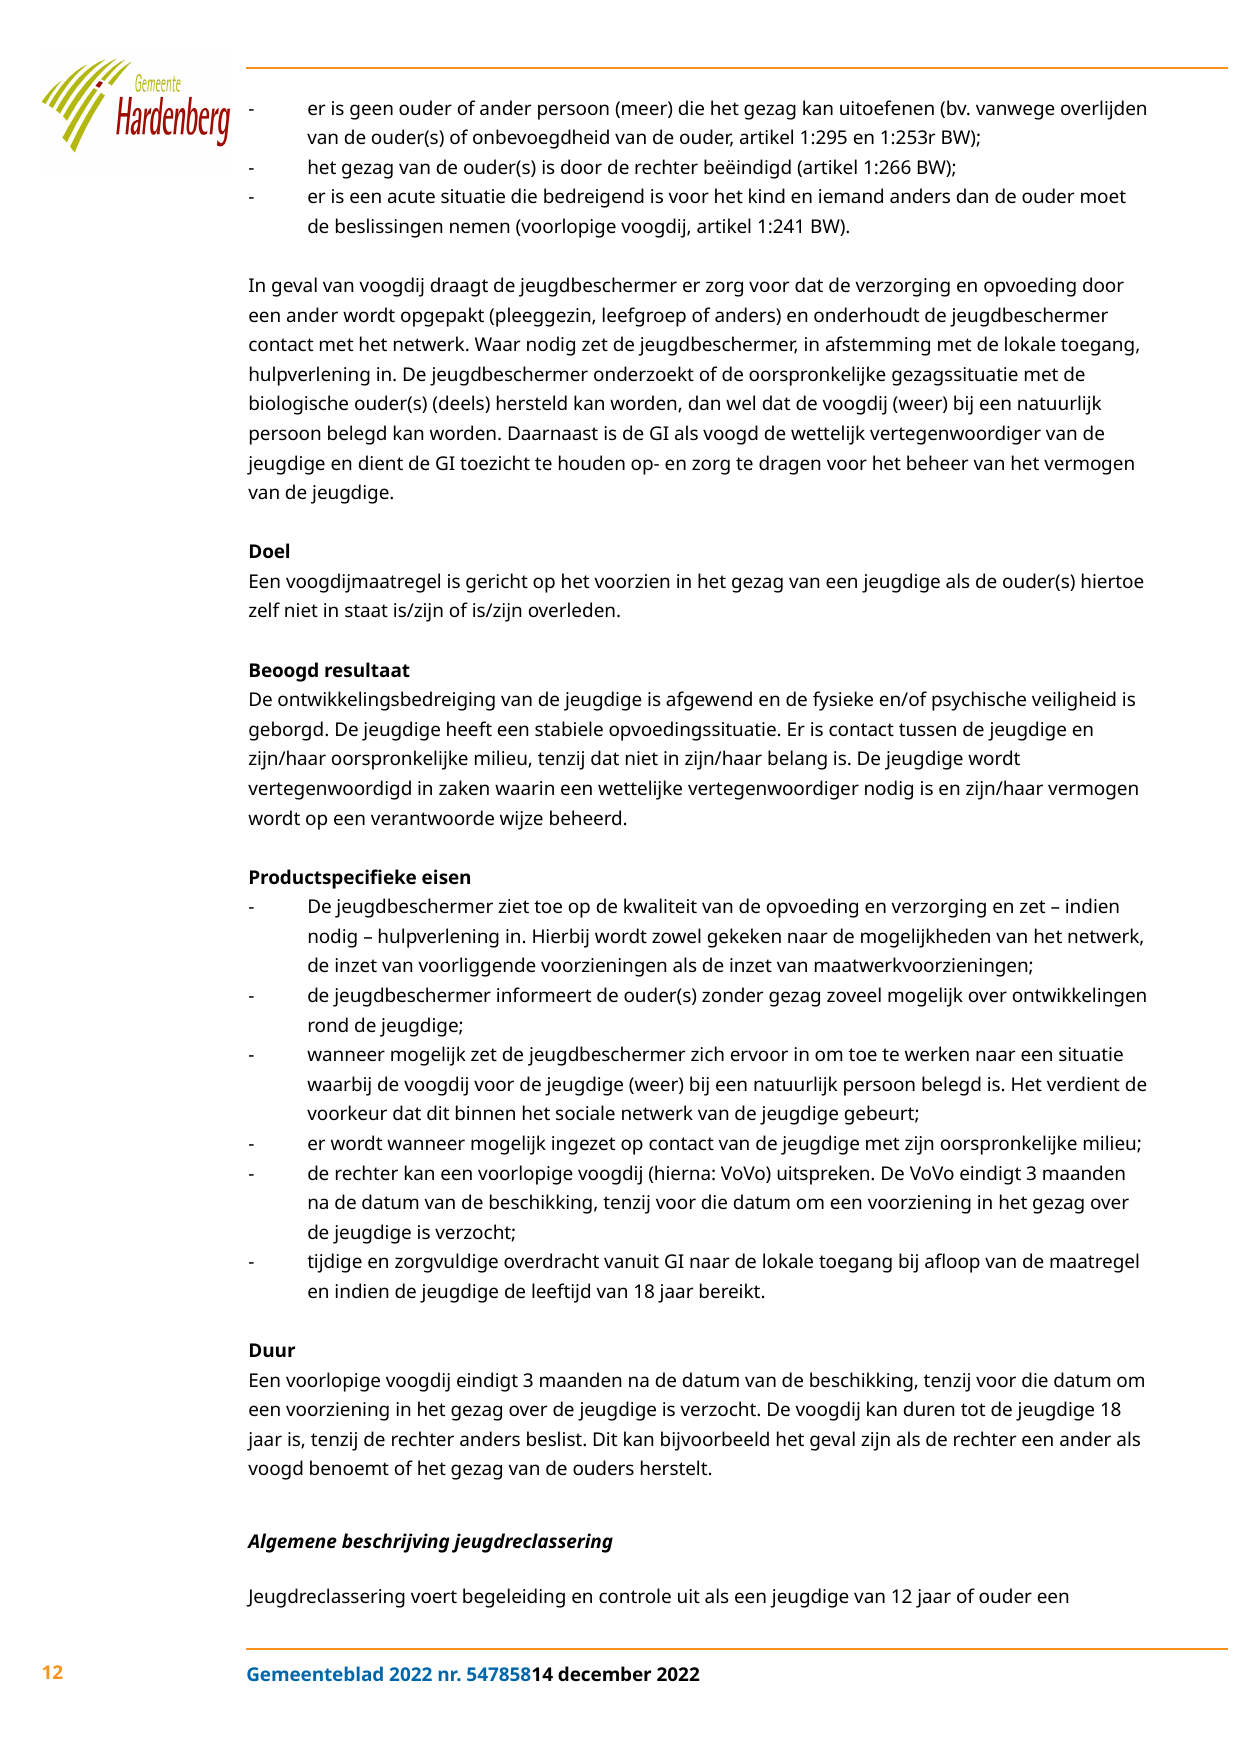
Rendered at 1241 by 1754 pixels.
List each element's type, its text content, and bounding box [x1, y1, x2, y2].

text Beoogd resultaat [248, 657, 1152, 683]
text In geval van voogdij draagt de jeugdbeschermer er zorg voor dat de verzorging en opvoeding door een ander wordt opgepakt (pleeggezin, leefgroep of anders) en onderhoudt de jeugdbeschermer contact met het netwerk. Waar nodig zet de jeugdbeschermer, in afstemming met de lokale toegang, hulpverlening in. De jeugdbeschermer onderzoekt of de oorspronkelijke gezagssituatie met de biologische ouder(s) (deels) hersteld kan worden, dan wel dat de voogdij (weer) bij een natuurlijk persoon belegd kan worden. Daarnaast is de GI als voogd de wettelijk vertegenwoordiger van de jeugdige en dient de GI toezicht te houden op- en zorg te dragen voor het beheer van het vermogen van de jeugdige. [248, 272, 1152, 505]
text Een voorlopige voogdij eindigt 3 maanden na de datum van de beschikking, tenzij voor die datum om een voorziening in het gezag over de jeugdige is verzocht. De voogdij kan duren tot de jeugdige 18 jaar is, tenzij de rechter anders beslist. Dit kan bijvoorbeeld het geval zijn als de rechter een ander als voogd benoemt of het gezag van de ouders herstelt. [248, 1367, 1152, 1481]
text Duur [248, 1337, 1152, 1363]
list de rechter kan een voorlopige voogdij (hierna: VoVo) uitspreken. De VoVo eindigt 3 maanden na de datum van de beschikking, tenzij voor die datum om een voorziening in het gezag over de jeugdige is verzocht; [248, 1160, 1152, 1245]
list tijdige en zorgvuldige overdracht vanuit GI naar de lokale toegang bij afloop van de maatregel en indien de jeugdige de leeftijd van 18 jaar bereikt. [248, 1248, 1152, 1304]
text De ontwikkelingsbedreiging van de jeugdige is afgewend en de fysieke en/of psychische veiligheid is geborgd. De jeugdige heeft een stabiele opvoedingssituatie. Er is contact tussen de jeugdige en zijn/haar oorspronkelijke milieu, tenzij dat niet in zijn/haar belang is. De jeugdige wordt vertegenwoordigd in zaken waarin een wettelijke vertegenwoordiger nodig is en zijn/haar vermogen wordt op een verantwoorde wijze beheerd. [248, 686, 1152, 831]
text Algemene beschrijving jeugdreclassering [248, 1528, 1152, 1554]
picture [41, 47, 231, 172]
list De jeugdbeschermer ziet toe op de kwaliteit van de opvoeding en verzorging en zet – indien nodig – hulpverlening in. Hierbij wordt zowel gekeken naar de mogelijkheden van het netwerk, de inzet van voorliggende voorzieningen als de inzet van maatwerkvoorzieningen; [248, 893, 1152, 978]
list er is geen ouder of ander persoon (meer) die het gezag kan uitoefenen (bv. vanwege overlijden van de ouder(s) of onbevoegdheid van de ouder, artikel 1:295 en 1:253r BW); [248, 95, 1152, 150]
list er is een acute situatie die bedreigend is voor het kind en iemand anders dan de ouder moet de beslissingen nemen (voorlopige voogdij, artikel 1:241 BW). [248, 183, 1152, 239]
text Jeugdreclassering voert begeleiding en controle uit als een jeugdige van 12 jaar of ouder een [248, 1584, 1152, 1609]
text Doel [248, 538, 1152, 564]
text Een voogdijmaatregel is gericht op het voorzien in het gezag van een jeugdige als de ouder(s) hiertoe zelf niet in staat is/zijn of is/zijn overleden. [248, 568, 1152, 623]
list er wordt wanneer mogelijk ingezet op contact van de jeugdige met zijn oorspronkelijke milieu; [248, 1130, 1152, 1156]
list wanneer mogelijk zet de jeugdbeschermer zich ervoor in om toe te werken naar een situatie waarbij de voogdij voor de jeugdige (weer) bij een natuurlijk persoon belegd is. Het verdient de voorkeur dat dit binnen het sociale netwerk van de jeugdige gebeurt; [248, 1041, 1152, 1126]
list de jeugdbeschermer informeert de ouder(s) zonder gezag zoveel mogelijk over ontwikkelingen rond de jeugdige; [248, 982, 1152, 1038]
list het gezag van de ouder(s) is door de rechter beëindigd (artikel 1:266 BW); [248, 154, 1152, 180]
text Productspecifieke eisen [248, 864, 1152, 890]
